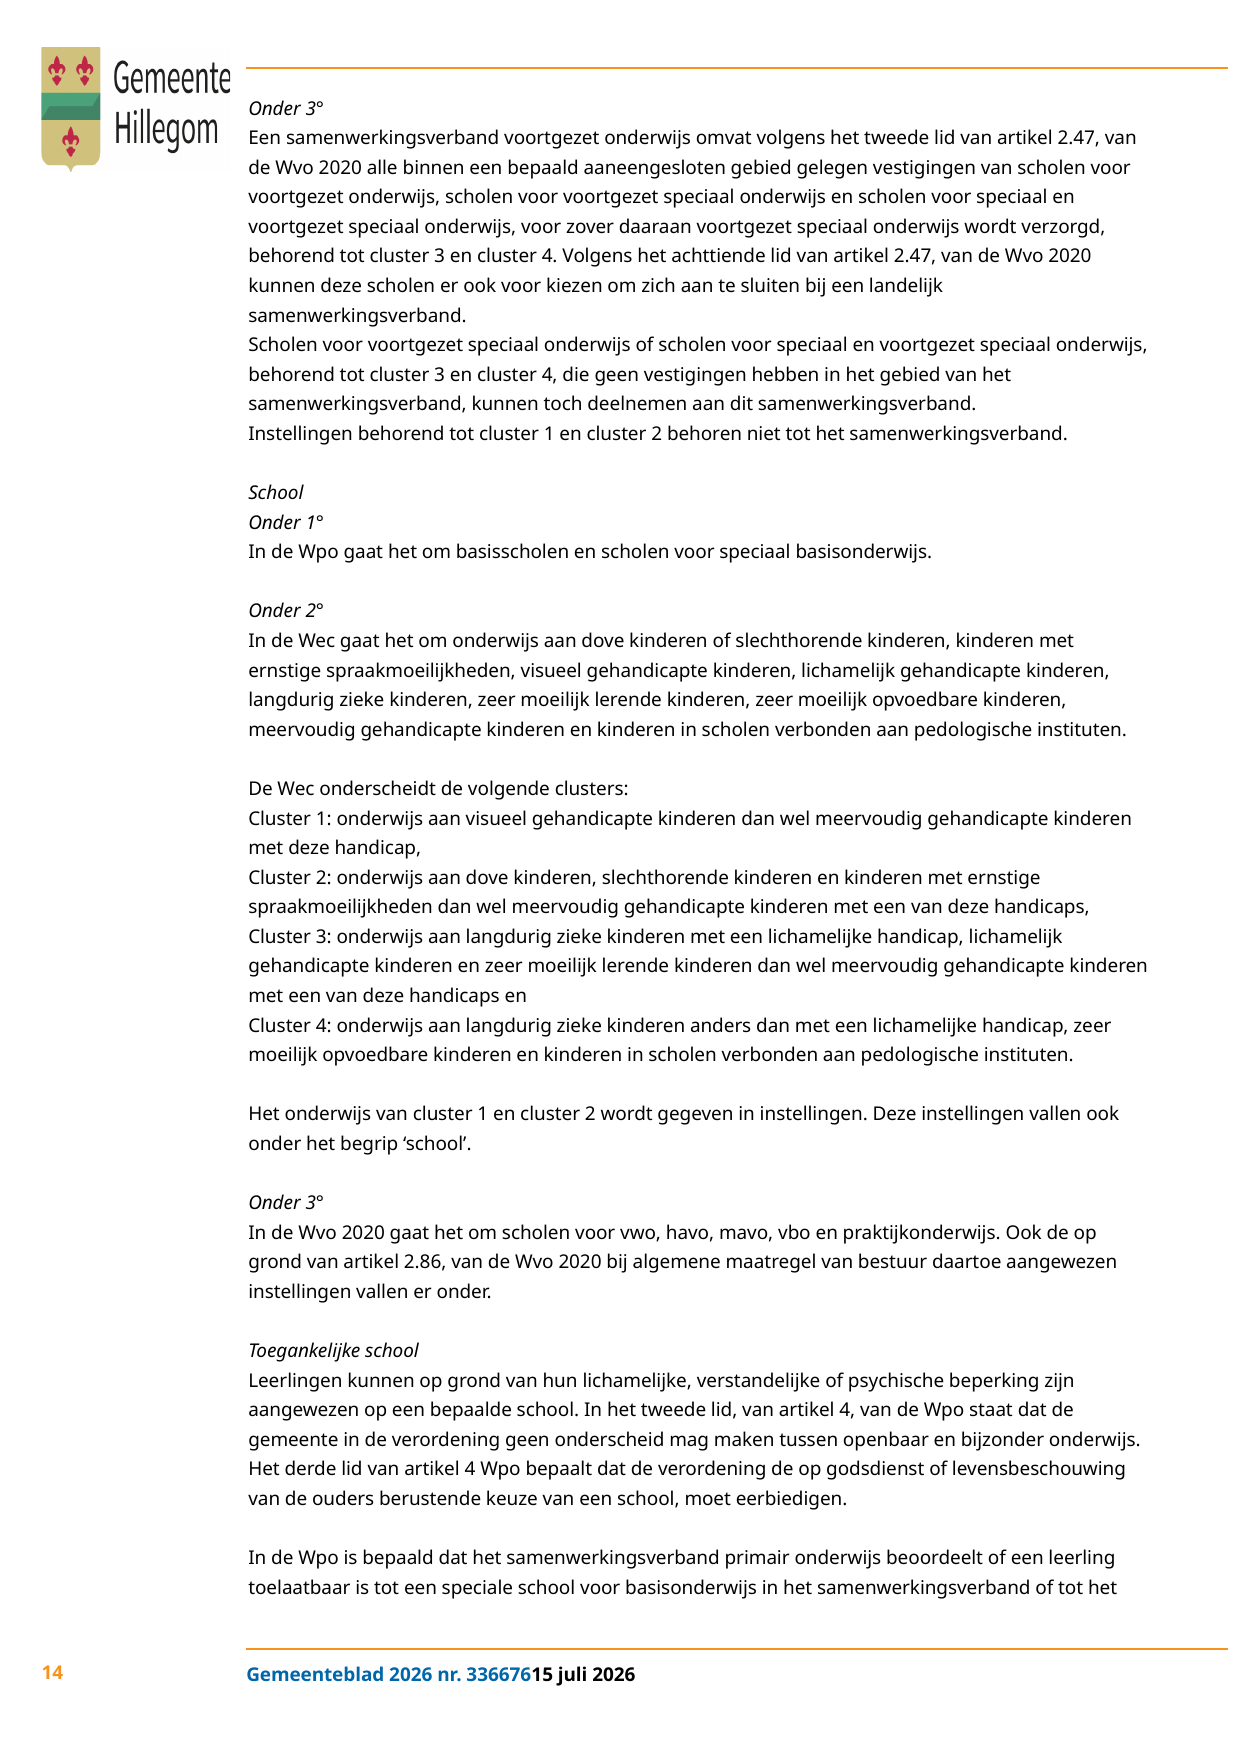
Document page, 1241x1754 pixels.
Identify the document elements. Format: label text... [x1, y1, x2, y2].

text Onder 2° [248, 598, 1152, 623]
text Het onderwijs van cluster 1 en cluster 2 wordt gegeven in instellingen. Deze instellingen vallen ook onder het begrip ‘school’. [248, 1101, 1152, 1156]
text Leerlingen kunnen op grond van hun lichamelijke, verstandelijke of psychische beperking zijn aangewezen op een bepaalde school. In het tweede lid, van artikel 4, van de Wpo staat dat de gemeente in de verordening geen onderscheid mag maken tussen openbaar en bijzonder onderwijs. Het derde lid van artikel 4 Wpo bepaalt dat de verordening de op godsdienst of levensbeschouwing van de ouders berustende keuze van een school, moet eerbiedigen. [248, 1367, 1152, 1511]
text School [248, 479, 1152, 505]
text Onder 3° [248, 95, 1152, 121]
text In de Wec gaat het om onderwijs aan dove kinderen of slechthorende kinderen, kinderen met ernstige spraakmoeilijkheden, visueel gehandicapte kinderen, lichamelijk gehandicapte kinderen, langdurig zieke kinderen, zeer moeilijk lerende kinderen, zeer moeilijk opvoedbare kinderen, meervoudig gehandicapte kinderen en kinderen in scholen verbonden aan pedologische instituten. [248, 627, 1152, 742]
text Scholen voor voortgezet speciaal onderwijs of scholen voor speciaal en voortgezet speciaal onderwijs, behorend tot cluster 3 en cluster 4, die geen vestigingen hebben in het gebied van het samenwerkingsverband, kunnen toch deelnemen aan dit samenwerkingsverband. [248, 331, 1152, 416]
text Toegankelijke school [248, 1337, 1152, 1363]
text In de Wpo is bepaald dat het samenwerkingsverband primair onderwijs beoordeelt of een leerling toelaatbaar is tot een speciale school voor basisonderwijs in het samenwerkingsverband of tot het [248, 1544, 1152, 1600]
text In de Wpo gaat het om basisscholen en scholen voor speciaal basisonderwijs. [248, 538, 1152, 564]
text De Wec onderscheidt de volgende clusters: [248, 775, 1152, 801]
text Instellingen behorend tot cluster 1 en cluster 2 behoren niet tot het samenwerkingsverband. [248, 420, 1152, 446]
text Cluster 1: onderwijs aan visueel gehandicapte kinderen dan wel meervoudig gehandicapte kinderen met deze handicap, [248, 805, 1152, 860]
picture [41, 47, 231, 172]
text Onder 1° [248, 509, 1152, 535]
text Een samenwerkingsverband voortgezet onderwijs omvat volgens het tweede lid van artikel 2.47, van de Wvo 2020 alle binnen een bepaald aaneengesloten gebied gelegen vestigingen van scholen voor voortgezet onderwijs, scholen voor voortgezet speciaal onderwijs en scholen voor speciaal en voortgezet speciaal onderwijs, voor zover daaraan voortgezet speciaal onderwijs wordt verzorgd, behorend tot cluster 3 en cluster 4. Volgens het achttiende lid van artikel 2.47, van de Wvo 2020 kunnen deze scholen er ook voor kiezen om zich aan te sluiten bij een landelijk samenwerkingsverband. [248, 124, 1152, 328]
text Cluster 2: onderwijs aan dove kinderen, slechthorende kinderen en kinderen met ernstige spraakmoeilijkheden dan wel meervoudig gehandicapte kinderen met een van deze handicaps, [248, 864, 1152, 919]
text Cluster 4: onderwijs aan langdurig zieke kinderen anders dan met een lichamelijke handicap, zeer moeilijk opvoedbare kinderen en kinderen in scholen verbonden aan pedologische instituten. [248, 1012, 1152, 1067]
text Cluster 3: onderwijs aan langdurig zieke kinderen met een lichamelijke handicap, lichamelijk gehandicapte kinderen en zeer moeilijk lerende kinderen dan wel meervoudig gehandicapte kinderen met een van deze handicaps en [248, 923, 1152, 1008]
text Onder 3° [248, 1189, 1152, 1215]
text In de Wvo 2020 gaat het om scholen voor vwo, havo, mavo, vbo en praktijkonderwijs. Ook de op grond van artikel 2.86, van de Wvo 2020 bij algemene maatregel van bestuur daartoe aangewezen instellingen vallen er onder. [248, 1219, 1152, 1304]
